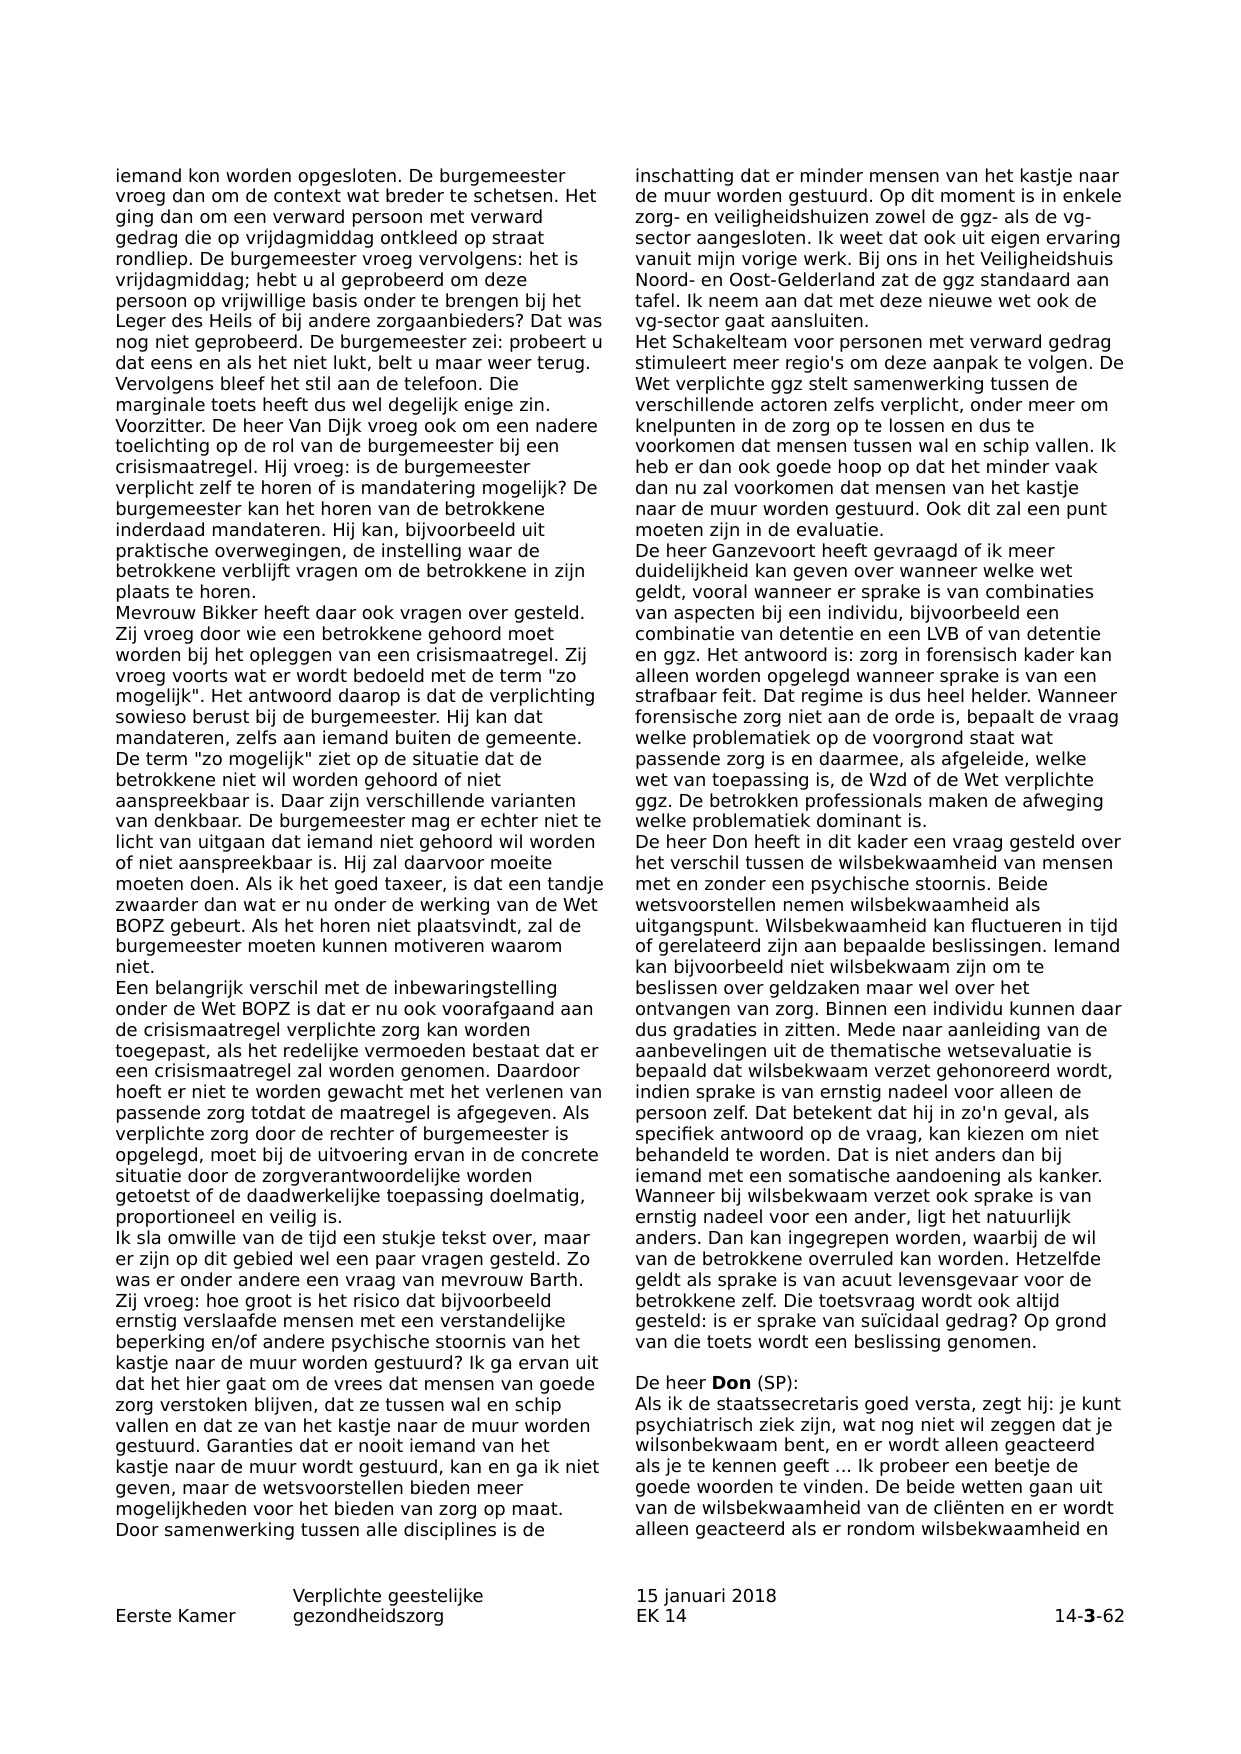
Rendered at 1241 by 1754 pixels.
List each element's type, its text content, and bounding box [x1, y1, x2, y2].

text Ik sla omwille van de tijd een stukje tekst over, maar er zijn op dit gebied wel een paar vragen gesteld. Zo was er onder andere een vraag van mevrouw Barth. Zij vroeg: hoe groot is het risico dat bijvoorbeeld ernstig verslaafde mensen met een verstandelijke beperking en/of andere psychische stoornis van het kastje naar de muur worden gestuurd? Ik ga ervan uit dat het hier gaat om de vrees dat mensen van goede zorg verstoken blijven, dat ze tussen wal en schip vallen en dat ze van het kastje naar de muur worden gestuurd. Garanties dat er nooit iemand van het kastje naar de muur wordt gestuurd, kan en ga ik niet geven, maar de wetsvoorstellen bieden meer mogelijkheden voor het bieden van zorg op maat. Door samenwerking tussen alle disciplines is de [115, 1228, 605, 1540]
text inschatting dat er minder mensen van het kastje naar de muur worden gestuurd. Op dit moment is in enkele zorg- en veiligheidshuizen zowel de ggz- als de vg-sector aangesloten. Ik weet dat ook uit eigen ervaring vanuit mijn vorige werk. Bij ons in het Veiligheidshuis Noord- en Oost-Gelderland zat de ggz standaard aan tafel. Ik neem aan dat met deze nieuwe wet ook de vg-sector gaat aansluiten. [635, 165, 1125, 332]
text De heer Don heeft in dit kader een vraag gesteld over het verschil tussen de wilsbekwaamheid van mensen met en zonder een psychische stoornis. Beide wetsvoorstellen nemen wilsbekwaamheid als uitgangspunt. Wilsbekwaamheid kan fluctueren in tijd of gerelateerd zijn aan bepaalde beslissingen. Iemand kan bijvoorbeeld niet wilsbekwaam zijn om te beslissen over geldzaken maar wel over het ontvangen van zorg. Binnen een individu kunnen daar dus gradaties in zitten. Mede naar aanleiding van de aanbevelingen uit de thematische wetsevaluatie is bepaald dat wilsbekwaam verzet gehonoreerd wordt, indien sprake is van ernstig nadeel voor alleen de persoon zelf. Dat betekent dat hij in zo'n geval, als specifiek antwoord op de vraag, kan kiezen om niet behandeld te worden. Dat is niet anders dan bij iemand met een somatische aandoening als kanker. Wanneer bij wilsbekwaam verzet ook sprake is van ernstig nadeel voor een ander, ligt het natuurlijk anders. Dan kan ingegrepen worden, waarbij de wil van de betrokkene overruled kan worden. Hetzelfde geldt als sprake is van acuut levensgevaar voor de betrokkene zelf. Die toetsvraag wordt ook altijd gesteld: is er sprake van suïcidaal gedrag? Op grond van die toets wordt een beslissing genomen. [635, 832, 1125, 1353]
text Mevrouw Bikker heeft daar ook vragen over gesteld. Zij vroeg door wie een betrokkene gehoord moet worden bij het opleggen van een crisismaatregel. Zij vroeg voorts wat er wordt bedoeld met de term "zo mogelijk". Het antwoord daarop is dat de verplichting sowieso berust bij de burgemeester. Hij kan dat mandateren, zelfs aan iemand buiten de gemeente. De term "zo mogelijk" ziet op de situatie dat de betrokkene niet wil worden gehoord of niet aanspreekbaar is. Daar zijn verschillende varianten van denkbaar. De burgemeester mag er echter niet te licht van uitgaan dat iemand niet gehoord wil worden of niet aanspreekbaar is. Hij zal daarvoor moeite moeten doen. Als ik het goed taxeer, is dat een tandje zwaarder dan wat er nu onder de werking van de Wet BOPZ gebeurt. Als het horen niet plaatsvindt, zal de burgemeester moeten kunnen motiveren waarom niet. [115, 603, 605, 978]
text De heer Don (SP): [635, 1373, 1125, 1393]
text De heer Ganzevoort heeft gevraagd of ik meer duidelijkheid kan geven over wanneer welke wet geldt, vooral wanneer er sprake is van combinaties van aspecten bij een individu, bijvoorbeeld een combinatie van detentie en een LVB of van detentie en ggz. Het antwoord is: zorg in forensisch kader kan alleen worden opgelegd wanneer sprake is van een strafbaar feit. Dat regime is dus heel helder. Wanneer forensische zorg niet aan de orde is, bepaalt de vraag welke problematiek op de voorgrond staat wat passende zorg is en daarmee, als afgeleide, welke wet van toepassing is, de Wzd of de Wet verplichte ggz. De betrokken professionals maken de afweging welke problematiek dominant is. [635, 540, 1125, 832]
text Het Schakelteam voor personen met verward gedrag stimuleert meer regio's om deze aanpak te volgen. De Wet verplichte ggz stelt samenwerking tussen de verschillende actoren zelfs verplicht, onder meer om knelpunten in de zorg op te lossen en dus te voorkomen dat mensen tussen wal en schip vallen. Ik heb er dan ook goede hoop op dat het minder vaak dan nu zal voorkomen dat mensen van het kastje naar de muur worden gestuurd. Ook dit zal een punt moeten zijn in de evaluatie. [635, 332, 1125, 540]
text Een belangrijk verschil met de inbewaringstelling onder de Wet BOPZ is dat er nu ook voorafgaand aan de crisismaatregel verplichte zorg kan worden toegepast, als het redelijke vermoeden bestaat dat er een crisismaatregel zal worden genomen. Daardoor hoeft er niet te worden gewacht met het verlenen van passende zorg totdat de maatregel is afgegeven. Als verplichte zorg door de rechter of burgemeester is opgelegd, moet bij de uitvoering ervan in de concrete situatie door de zorgverantwoordelijke worden getoetst of de daadwerkelijke toepassing doelmatig, proportioneel en veilig is. [115, 978, 605, 1228]
text Als ik de staatssecretaris goed versta, zegt hij: je kunt psychiatrisch ziek zijn, wat nog niet wil zeggen dat je wilsonbekwaam bent, en er wordt alleen geacteerd als je te kennen geeft ... Ik probeer een beetje de goede woorden te vinden. De beide wetten gaan uit van de wilsbekwaamheid van de cliënten en er wordt alleen geacteerd als er rondom wilsbekwaamheid en [635, 1393, 1125, 1539]
text Voorzitter. De heer Van Dijk vroeg ook om een nadere toelichting op de rol van de burgemeester bij een crisismaatregel. Hij vroeg: is de burgemeester verplicht zelf te horen of is mandatering mogelijk? De burgemeester kan het horen van de betrokkene inderdaad mandateren. Hij kan, bijvoorbeeld uit praktische overwegingen, de instelling waar de betrokkene verblijft vragen om de betrokkene in zijn plaats te horen. [115, 415, 605, 603]
text iemand kon worden opgesloten. De burgemeester vroeg dan om de context wat breder te schetsen. Het ging dan om een verward persoon met verward gedrag die op vrijdagmiddag ontkleed op straat rondliep. De burgemeester vroeg vervolgens: het is vrijdagmiddag; hebt u al geprobeerd om deze persoon op vrijwillige basis onder te brengen bij het Leger des Heils of bij andere zorgaanbieders? Dat was nog niet geprobeerd. De burgemeester zei: probeert u dat eens en als het niet lukt, belt u maar weer terug. Vervolgens bleef het stil aan de telefoon. Die marginale toets heeft dus wel degelijk enige zin. [115, 165, 605, 415]
